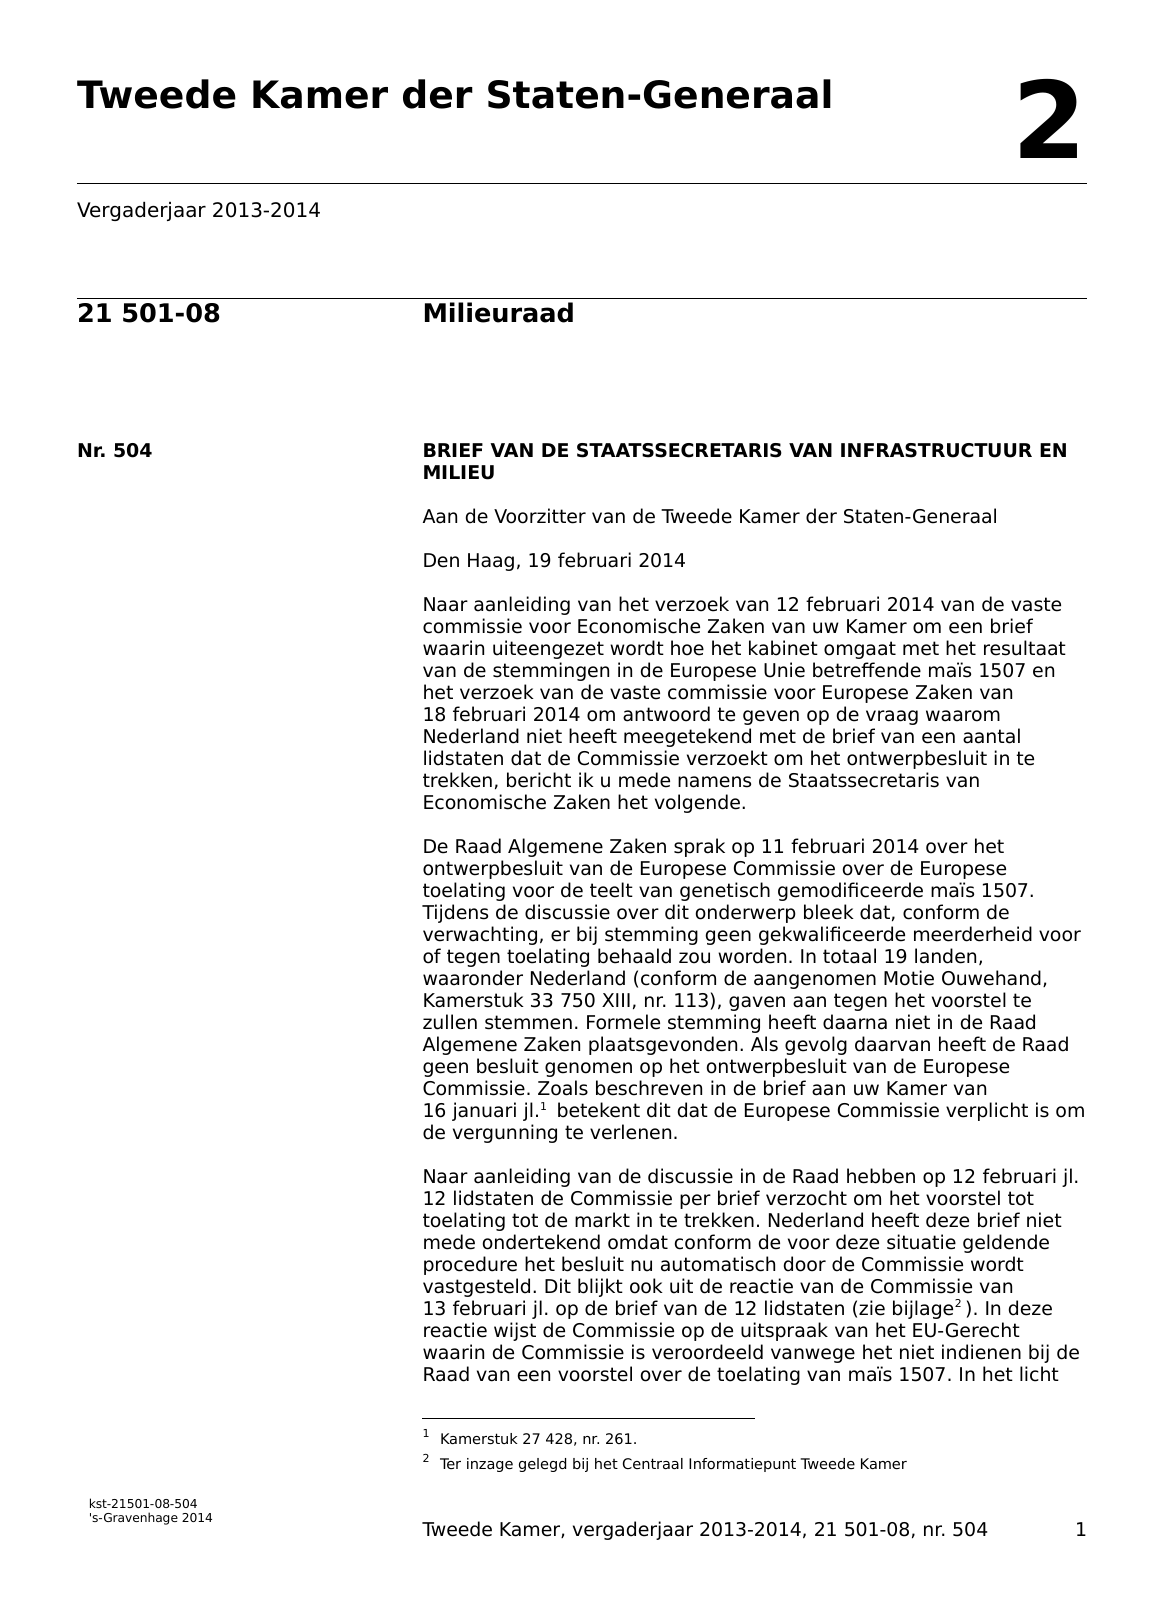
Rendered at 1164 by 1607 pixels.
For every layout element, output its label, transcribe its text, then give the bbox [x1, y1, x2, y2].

table_header Tweede Kamer der Staten-Generaal [77, 59, 886, 183]
table_header 2 [886, 59, 1087, 183]
text 's-Gravenhage 2014 [88, 1511, 323, 1525]
text Aan de Voorzitter van de Tweede Kamer der Staten-Generaal [422, 506, 1087, 528]
text Naar aanleiding van het verzoek van 12 februari 2014 van de vaste commissie voor Economische Zaken van uw Kamer om een brief waarin uiteengezet wordt hoe het kabinet omgaat met het resultaat van de stemmingen in de Europese Unie betreffende maïs 1507 en het verzoek van de vaste commissie voor Europese Zaken van 18 februari 2014 om antwoord te geven op de vraag waarom Nederland niet heeft meegetekend met de brief van een aantal lidstaten dat de Commissie verzoekt om het ontwerpbesluit in te trekken, bericht ik u mede namens de Staatssecretaris van Economische Zaken het volgende. [422, 594, 1087, 814]
text Ter inzage gelegd bij het Centraal Informatiepunt Tweede Kamer [422, 1452, 1087, 1474]
table_cell Vergaderjaar 2013-2014 [77, 184, 1087, 298]
subtitle Nr. 504 BRIEF VAN DE STAATSSECRETARIS VAN INFRASTRUCTUUR EN MILIEU [77, 440, 1087, 484]
subtitle 21 501-08 Milieuraad [77, 299, 1087, 329]
text Kamerstuk 27 428, nr. 261. [422, 1427, 1087, 1449]
text Naar aanleiding van de discussie in de Raad hebben op 12 februari jl. 12 lidstaten de Commissie per brief verzocht om het voorstel tot toelating tot de markt in te trekken. Nederland heeft deze brief niet mede ondertekend omdat conform de voor deze situatie geldende procedure het besluit nu automatisch door de Commissie wordt vastgesteld. Dit blijkt ook uit de reactie van de Commissie van 13 februari jl. op de brief van de 12 lidstaten (zie bijlage). In deze reactie wijst de Commissie op de uitspraak van het EU-Gerecht waarin de Commissie is veroordeeld vanwege het niet indienen bij de Raad van een voorstel over de toelating van maïs 1507. In het licht [422, 1166, 1087, 1386]
text Den Haag, 19 februari 2014 [422, 550, 1087, 572]
text De Raad Algemene Zaken sprak op 11 februari 2014 over het ontwerpbesluit van de Europese Commissie over de Europese toelating voor de teelt van genetisch gemodificeerde maïs 1507. Tijdens de discussie over dit onderwerp bleek dat, conform de verwachting, er bij stemming geen gekwalificeerde meerderheid voor of tegen toelating behaald zou worden. In totaal 19 landen, waaronder Nederland (conform de aangenomen Motie Ouwehand, Kamerstuk 33 750 XIII, nr. 113), gaven aan tegen het voorstel te zullen stemmen. Formele stemming heeft daarna niet in de Raad Algemene Zaken plaatsgevonden. Als gevolg daarvan heeft de Raad geen besluit genomen op het ontwerpbesluit van de Europese Commissie. Zoals beschreven in de brief aan uw Kamer van 16 januari jl. betekent dit dat de Europese Commissie verplicht is om de vergunning te verlenen. [422, 836, 1087, 1144]
text kst-21501-08-504 [88, 1497, 323, 1511]
